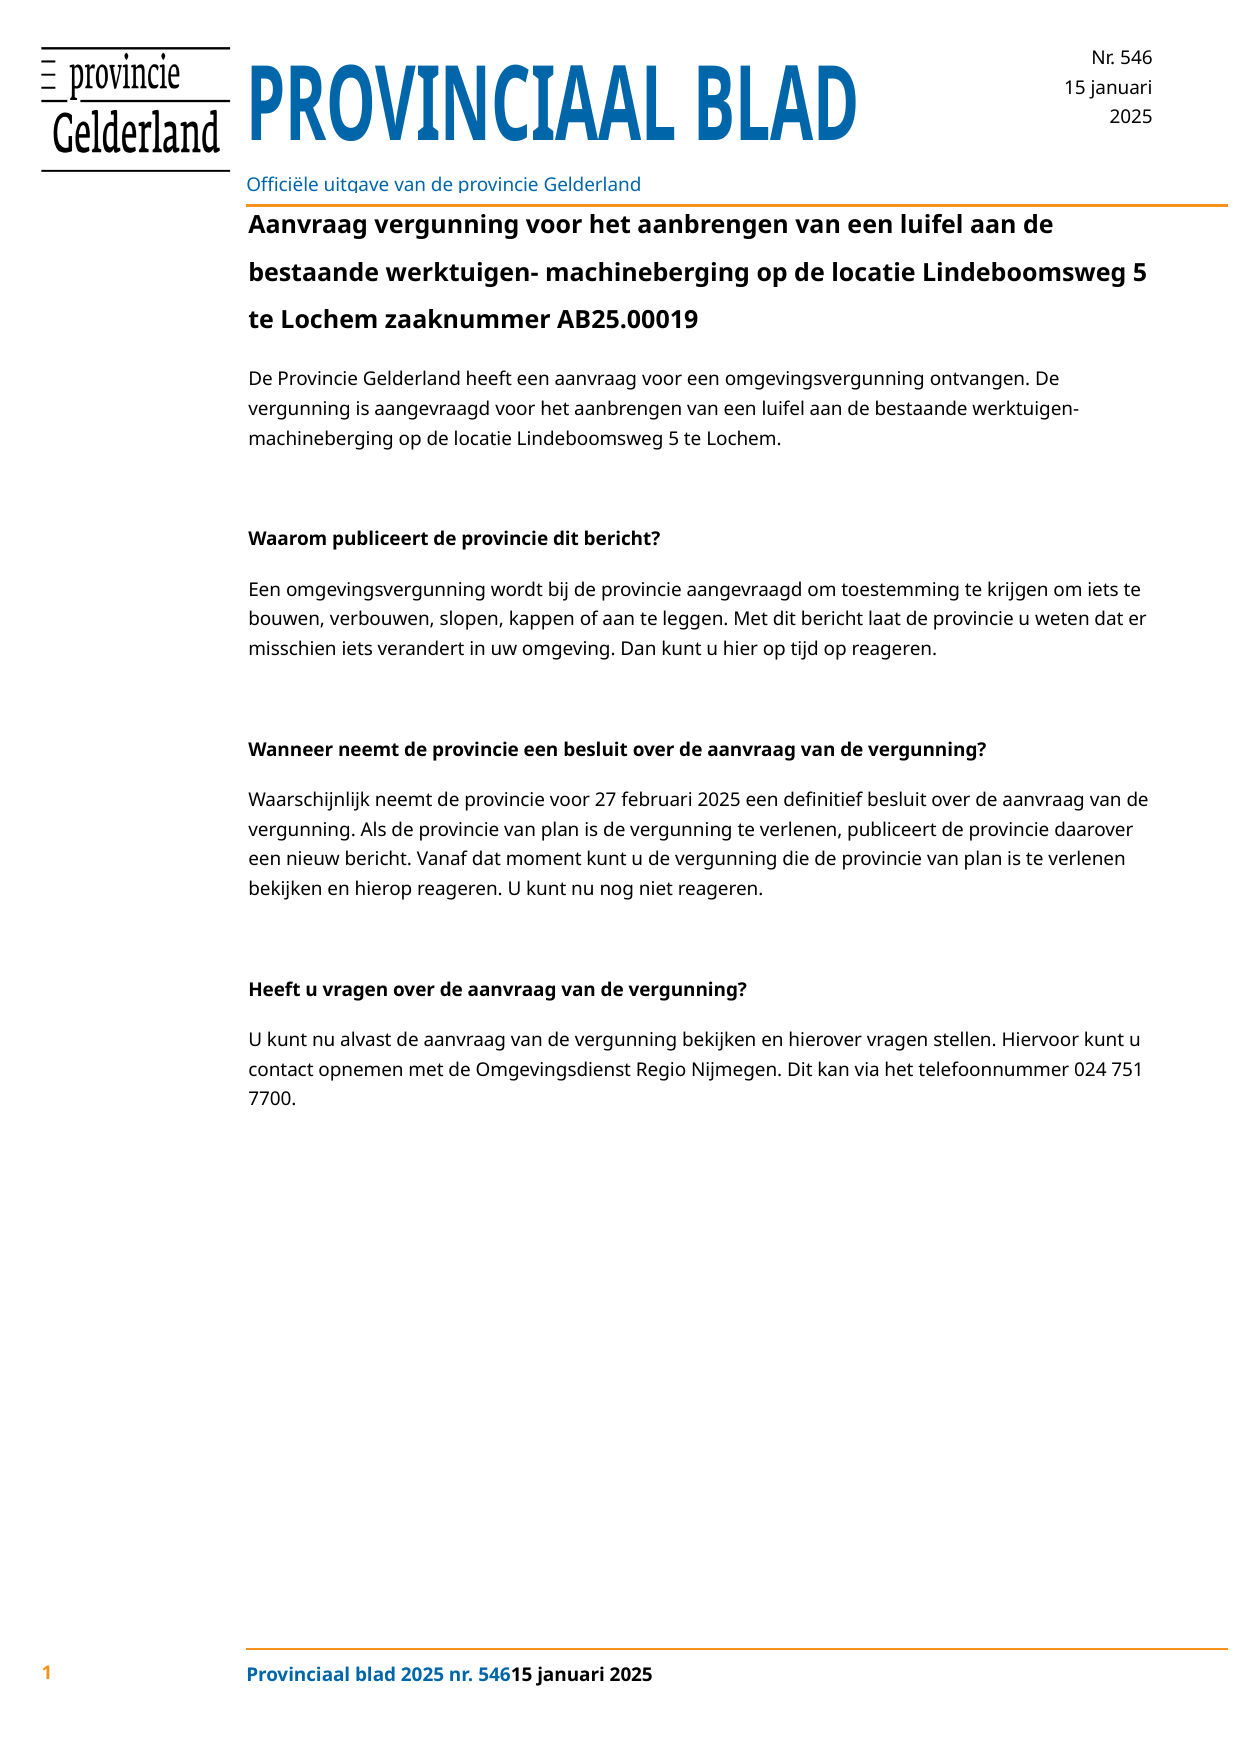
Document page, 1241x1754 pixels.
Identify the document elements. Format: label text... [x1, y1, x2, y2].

text Wanneer neemt de provincie een besluit over de aanvraag van de vergunning? [248, 736, 1152, 762]
text Heeft u vragen over de aanvraag van de vergunning? [248, 976, 1152, 1002]
text U kunt nu alvast de aanvraag van de vergunning bekijken en hierover vragen stellen. Hiervoor kunt u contact opnemen met de Omgevingsdienst Regio Nijmegen. Dit kan via het telefoonnummer 024 751 7700. [248, 1026, 1152, 1111]
text Waarschijnlijk neemt de provincie voor 27 februari 2025 een definitief besluit over de aanvraag van de vergunning. Als de provincie van plan is de vergunning te verlenen, publiceert de provincie daarover een nieuw bericht. Vanaf dat moment kunt u de vergunning die de provincie van plan is te verlenen bekijken en hierop reageren. U kunt nu nog niet reageren. [248, 786, 1152, 901]
text Aanvraag vergunning voor het aanbrengen van een luifel aan de bestaande werktuigen- machineberging op de locatie Lindeboomsweg 5 te Lochem zaaknummer AB25.00019 [248, 207, 1152, 336]
text De Provincie Gelderland heeft een aanvraag voor een omgevingsvergunning ontvangen. De vergunning is aangevraagd voor het aanbrengen van een luifel aan de bestaande werktuigen- machineberging op de locatie Lindeboomsweg 5 te Lochem. [248, 366, 1152, 450]
text Waarom publiceert de provincie dit bericht? [248, 526, 1152, 551]
picture [41, 47, 231, 172]
text Een omgevingsvergunning wordt bij de provincie aangevraagd om toestemming te krijgen om iets te bouwen, verbouwen, slopen, kappen of aan te leggen. Met dit bericht laat de provincie u weten dat er misschien iets verandert in uw omgeving. Dan kunt u hier op tijd op reageren. [248, 576, 1152, 661]
